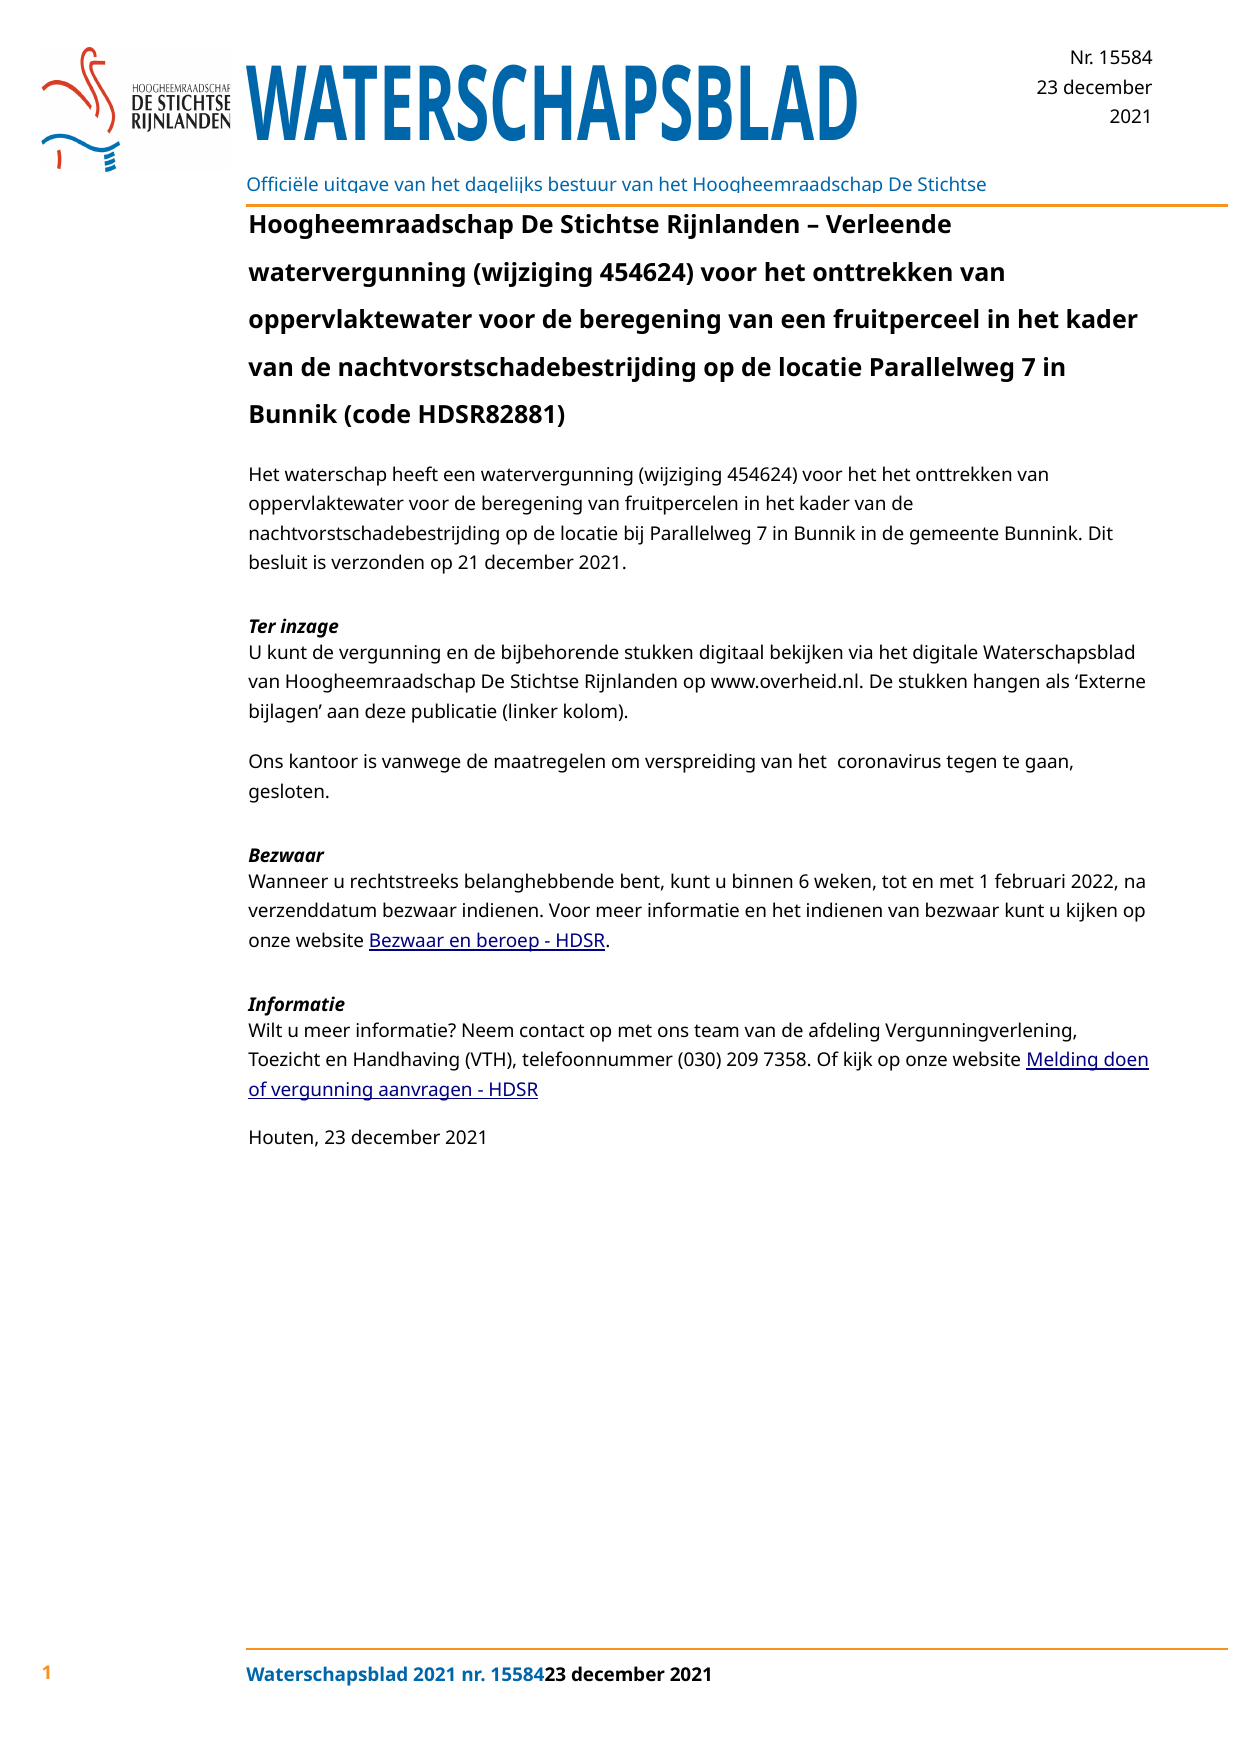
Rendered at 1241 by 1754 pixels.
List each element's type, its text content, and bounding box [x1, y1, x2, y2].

text Ons kantoor is vanwege de maatregelen om verspreiding van het coronavirus tegen te gaan, gesloten. [248, 749, 1152, 804]
text Houten, 23 december 2021 [248, 1124, 1152, 1149]
text Wanneer u rechtstreeks belanghebbende bent, kunt u binnen 6 weken, tot en met 1 februari 2022, na verzenddatum bezwaar indienen. Voor meer informatie en het indienen van bezwaar kunt u kijken op onze website Bezwaar en beroep - HDSR. [248, 868, 1152, 953]
text Het waterschap heeft een watervergunning (wijziging 454624) voor het het onttrekken van oppervlaktewater voor de beregening van fruitpercelen in het kader van de nachtvorstschadebestrijding op de locatie bij Parallelweg 7 in Bunnik in de gemeente Bunnink. Dit besluit is verzonden op 21 december 2021. [248, 461, 1152, 575]
picture [41, 47, 231, 172]
text Bezwaar [248, 842, 1152, 868]
text Ter inzage [248, 613, 1152, 639]
text Wilt u meer informatie? Neem contact op met ons team van de afdeling Vergunningverlening, Toezicht en Handhaving (VTH), telefoonnummer (030) 209 7358. Of kijk op onze website Melding doen of vergunning aanvragen - HDSR [248, 1017, 1152, 1102]
text U kunt de vergunning en de bijbehorende stukken digitaal bekijken via het digitale Waterschapsblad van Hoogheemraadschap De Stichtse Rijnlanden op www.overheid.nl. De stukken hangen als ‘Externe bijlagen’ aan deze publicatie (linker kolom). [248, 639, 1152, 724]
text Hoogheemraadschap De Stichtse Rijnlanden – Verleende watervergunning (wijziging 454624) voor het onttrekken van oppervlaktewater voor de beregening van een fruitperceel in het kader van de nachtvorstschadebestrijding op de locatie Parallelweg 7 in Bunnik (code HDSR82881) [248, 207, 1152, 431]
text Informatie [248, 991, 1152, 1017]
